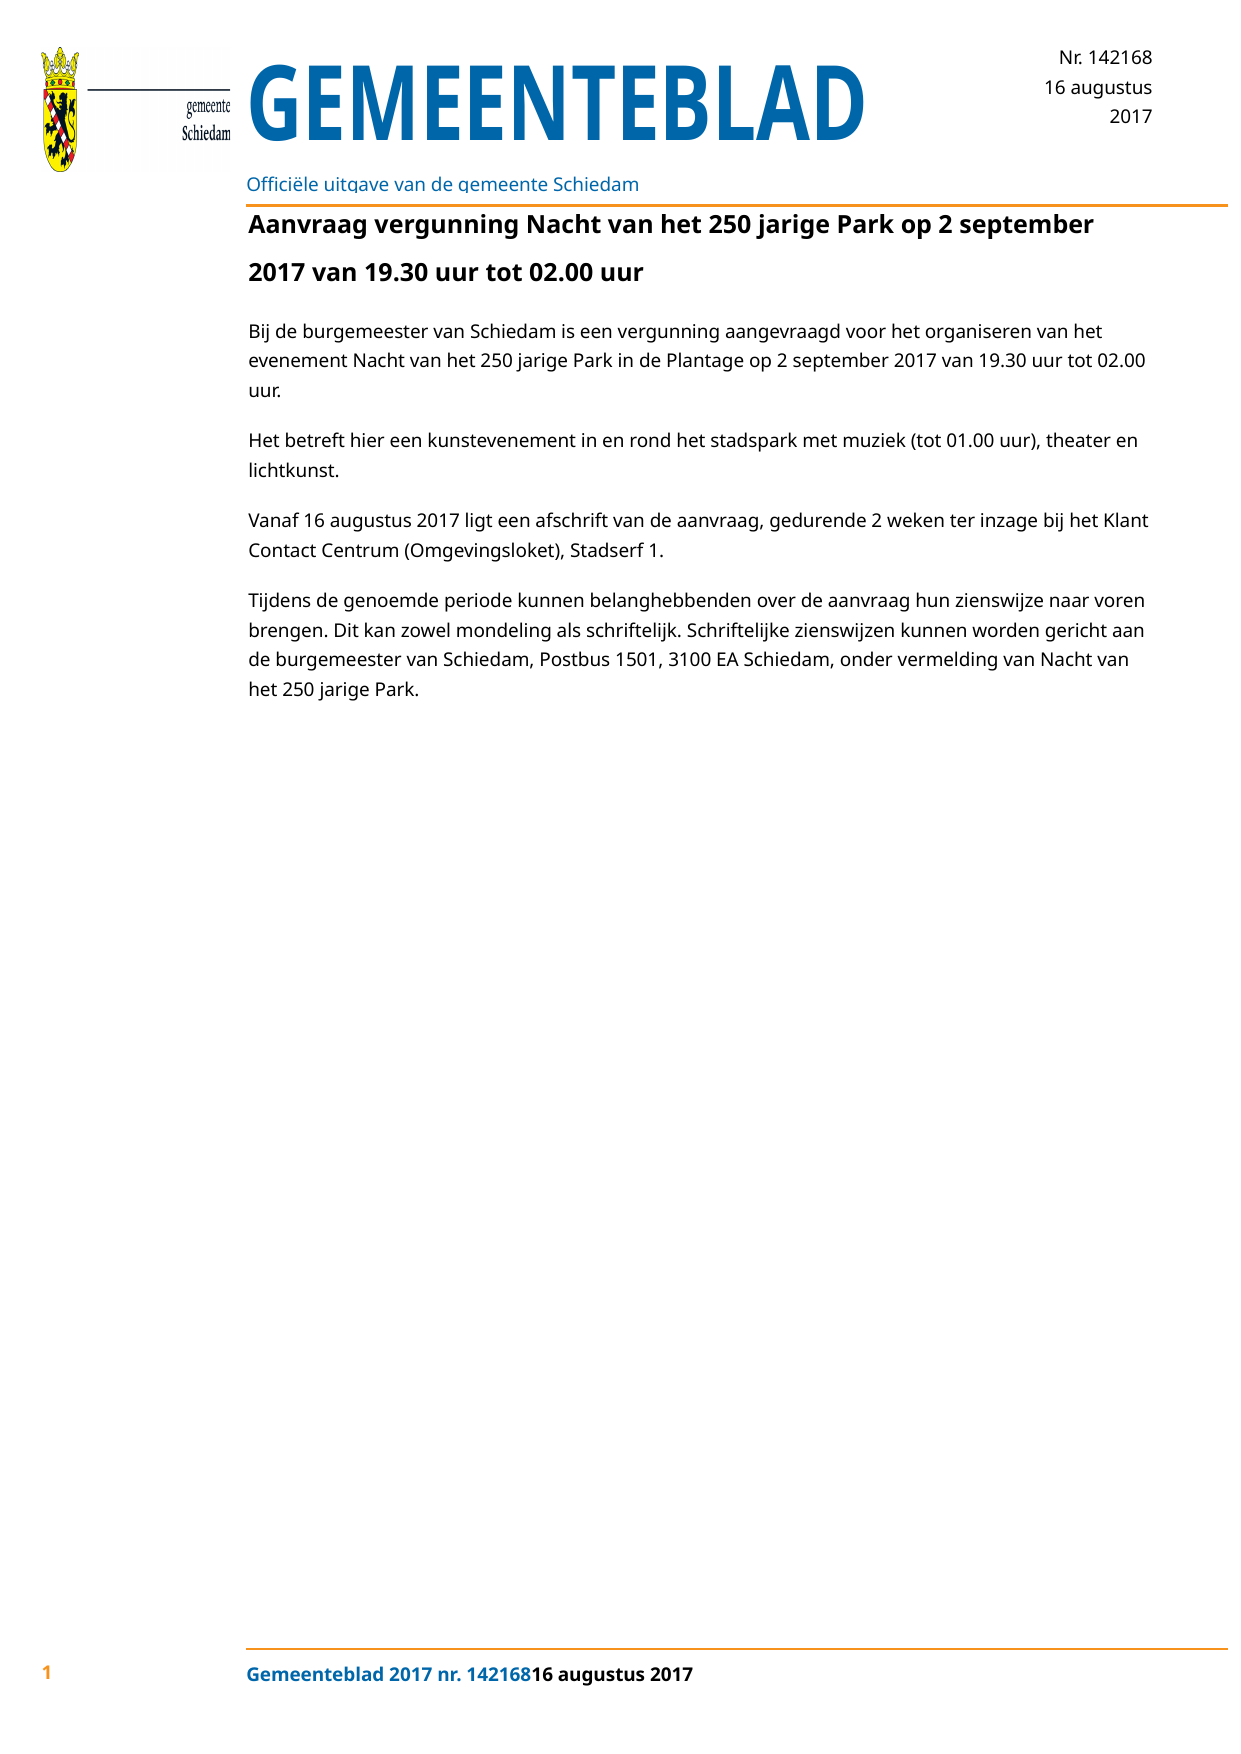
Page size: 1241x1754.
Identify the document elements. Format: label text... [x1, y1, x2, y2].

text Vanaf 16 augustus 2017 ligt een afschrift van de aanvraag, gedurende 2 weken ter inzage bij het Klant Contact Centrum (Omgevingsloket), Stadserf 1. [248, 507, 1152, 563]
text Tijdens de genoemde periode kunnen belanghebbenden over de aanvraag hun zienswijze naar voren brengen. Dit kan zowel mondeling als schriftelijk. Schriftelijke zienswijzen kunnen worden gericht aan de burgemeester van Schiedam, Postbus 1501, 3100 EA Schiedam, onder vermelding van Nacht van het 250 jarige Park. [248, 587, 1152, 702]
text Bij de burgemeester van Schiedam is een vergunning aangevraagd voor het organiseren van het evenement Nacht van het 250 jarige Park in de Plantage op 2 september 2017 van 19.30 uur tot 02.00 uur. [248, 318, 1152, 403]
text Het betreft hier een kunstevenement in en rond het stadspark met muziek (tot 01.00 uur), theater en lichtkunst. [248, 427, 1152, 483]
picture [41, 47, 231, 172]
text Aanvraag vergunning Nacht van het 250 jarige Park op 2 september 2017 van 19.30 uur tot 02.00 uur [248, 207, 1152, 288]
